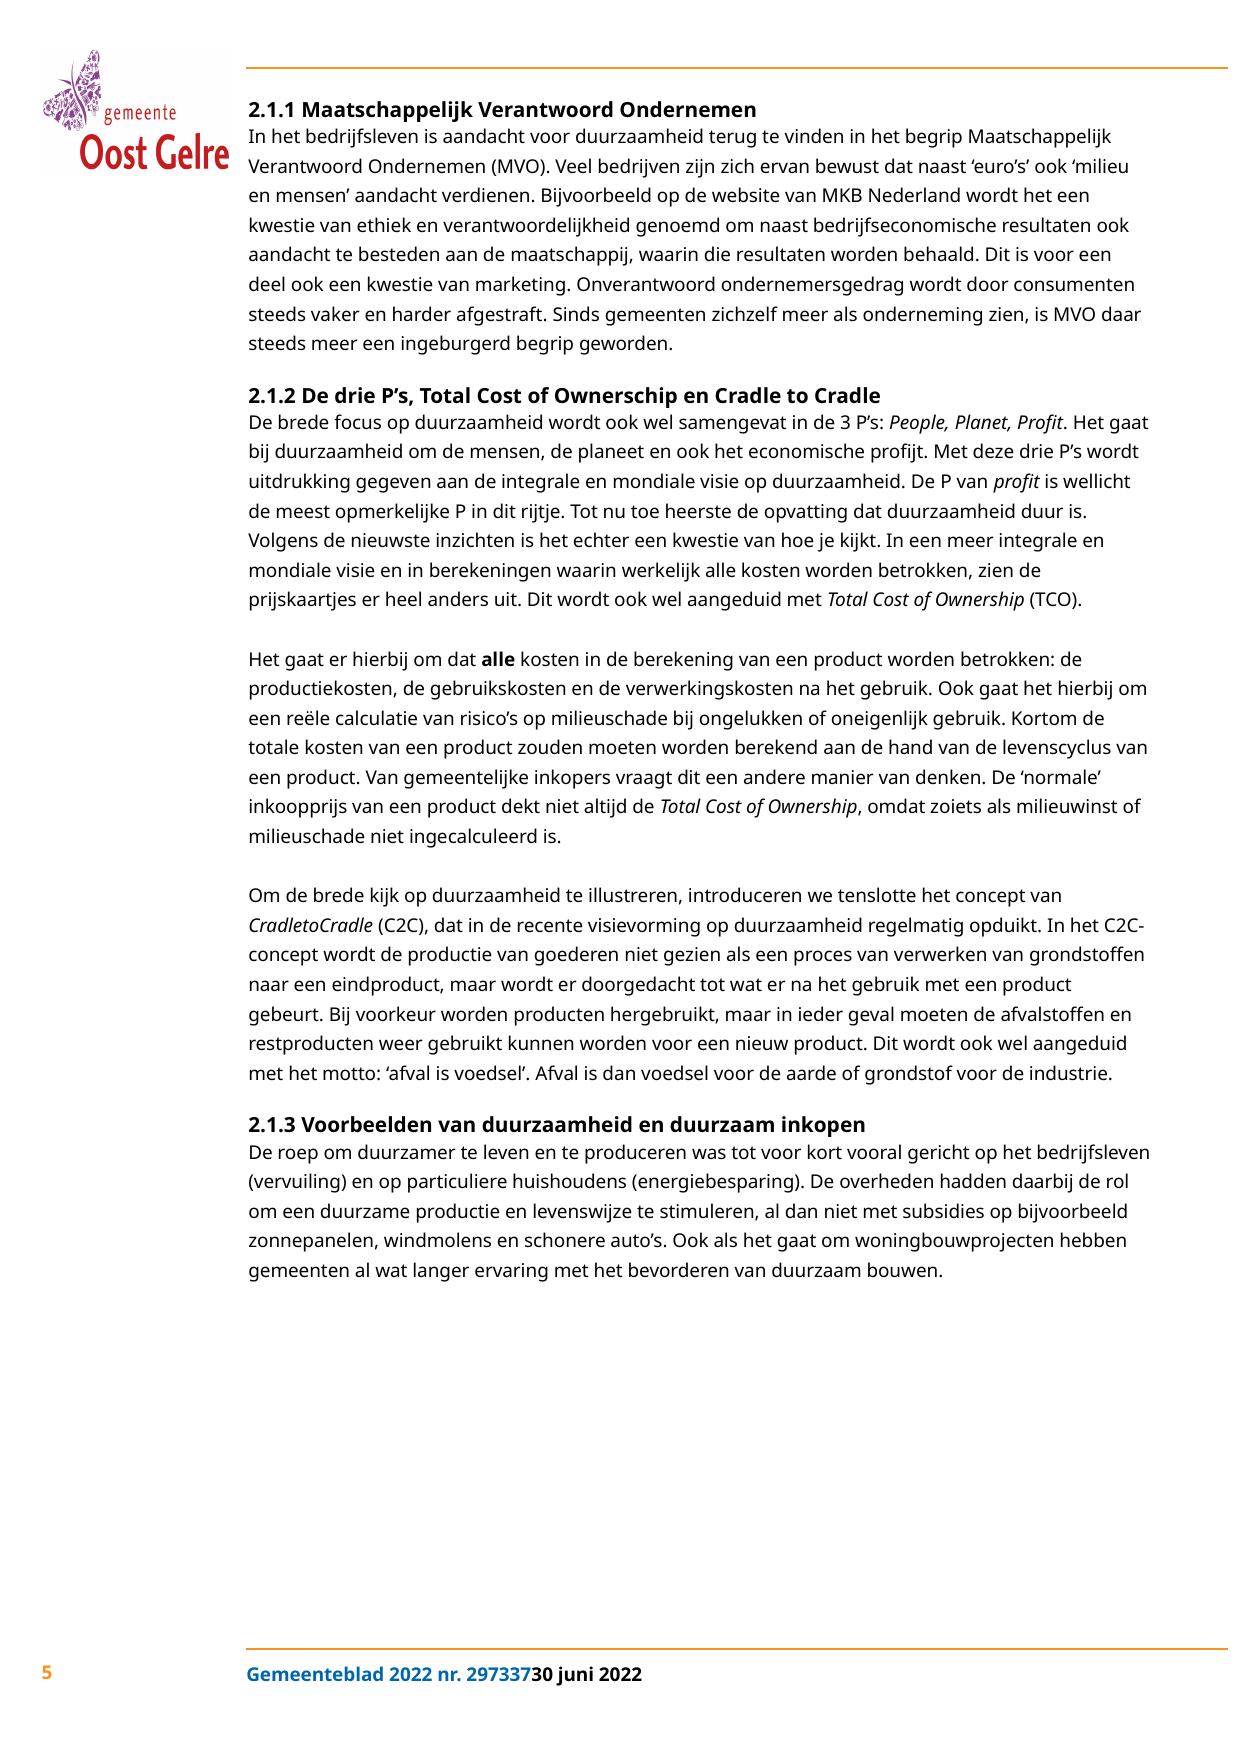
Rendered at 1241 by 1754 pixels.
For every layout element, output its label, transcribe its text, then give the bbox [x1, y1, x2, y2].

picture [41, 47, 231, 172]
text In het bedrijfsleven is aandacht voor duurzaamheid terug te vinden in het begrip Maatschappelijk Verantwoord Ondernemen (MVO). Veel bedrijven zijn zich ervan bewust dat naast ‘euro’s’ ook ‘milieu en mensen’ aandacht verdienen. Bijvoorbeeld op de website van MKB Nederland wordt het een kwestie van ethiek en verantwoordelijkheid genoemd om naast bedrijfseconomische resultaten ook aandacht te besteden aan de maatschappij, waarin die resultaten worden behaald. Dit is voor een deel ook een kwestie van marketing. Onverantwoord ondernemersgedrag wordt door consumenten steeds vaker en harder afgestraft. Sinds gemeenten zichzelf meer als onderneming zien, is MVO daar steeds meer een ingeburgerd begrip geworden. [248, 123, 1152, 356]
text Het gaat er hierbij om dat alle kosten in de berekening van een product worden betrokken: de productiekosten, de gebruikskosten en de verwerkingskosten na het gebruik. Ook gaat het hierbij om een reële calculatie van risico’s op milieuschade bij ongelukken of oneigenlijk gebruik. Kortom de totale kosten van een product zouden moeten worden berekend aan de hand van de levenscyclus van een product. Van gemeentelijke inkopers vraagt dit een andere manier van denken. De ‘normale’ inkoopprijs van een product dekt niet altijd de Total Cost of Ownership, omdat zoiets als milieuwinst of milieuschade niet ingecalculeerd is. [248, 646, 1152, 849]
text 2.1.3 Voorbeelden van duurzaamheid en duurzaam inkopen [248, 1110, 1152, 1139]
text Om de brede kijk op duurzaamheid te illustreren, introduceren we tenslotte het concept van CradletoCradle (C2C), dat in de recente visievorming op duurzaamheid regelmatig opduikt. In het C2C-concept wordt de productie van goederen niet gezien als een proces van verwerken van grondstoffen naar een eindproduct, maar wordt er doorgedacht tot wat er na het gebruik met een product gebeurt. Bij voorkeur worden producten hergebruikt, maar in ieder geval moeten de afvalstoffen en restproducten weer gebruikt kunnen worden voor een nieuw product. Dit wordt ook wel aangeduid met het motto: ‘afval is voedsel’. Afval is dan voedsel voor de aarde of grondstof voor de industrie. [248, 882, 1152, 1086]
text De roep om duurzamer te leven en te produceren was tot voor kort vooral gericht op het bedrijfsleven (vervuiling) en op particuliere huishoudens (energiebesparing). De overheden hadden daarbij de rol om een duurzame productie en levenswijze te stimuleren, al dan niet met subsidies op bijvoorbeeld zonnepanelen, windmolens en schonere auto’s. Ook als het gaat om woningbouwprojecten hebben gemeenten al wat langer ervaring met het bevorderen van duurzaam bouwen. [248, 1139, 1152, 1283]
text De brede focus op duurzaamheid wordt ook wel samengevat in de 3 P’s: People, Planet, Profit. Het gaat bij duurzaamheid om de mensen, de planeet en ook het economische profijt. Met deze drie P’s wordt uitdrukking gegeven aan de integrale en mondiale visie op duurzaamheid. De P van profit is wellicht de meest opmerkelijke P in dit rijtje. Tot nu toe heerste de opvatting dat duurzaamheid duur is. Volgens de nieuwste inzichten is het echter een kwestie van hoe je kijkt. In een meer integrale en mondiale visie en in berekeningen waarin werkelijk alle kosten worden betrokken, zien de prijskaartjes er heel anders uit. Dit wordt ook wel aangeduid met Total Cost of Ownership (TCO). [248, 409, 1152, 612]
text 2.1.1 Maatschappelijk Verantwoord Ondernemen [248, 95, 1152, 123]
text 2.1.2 De drie P’s, Total Cost of Ownerschip en Cradle to Cradle [248, 381, 1152, 409]
